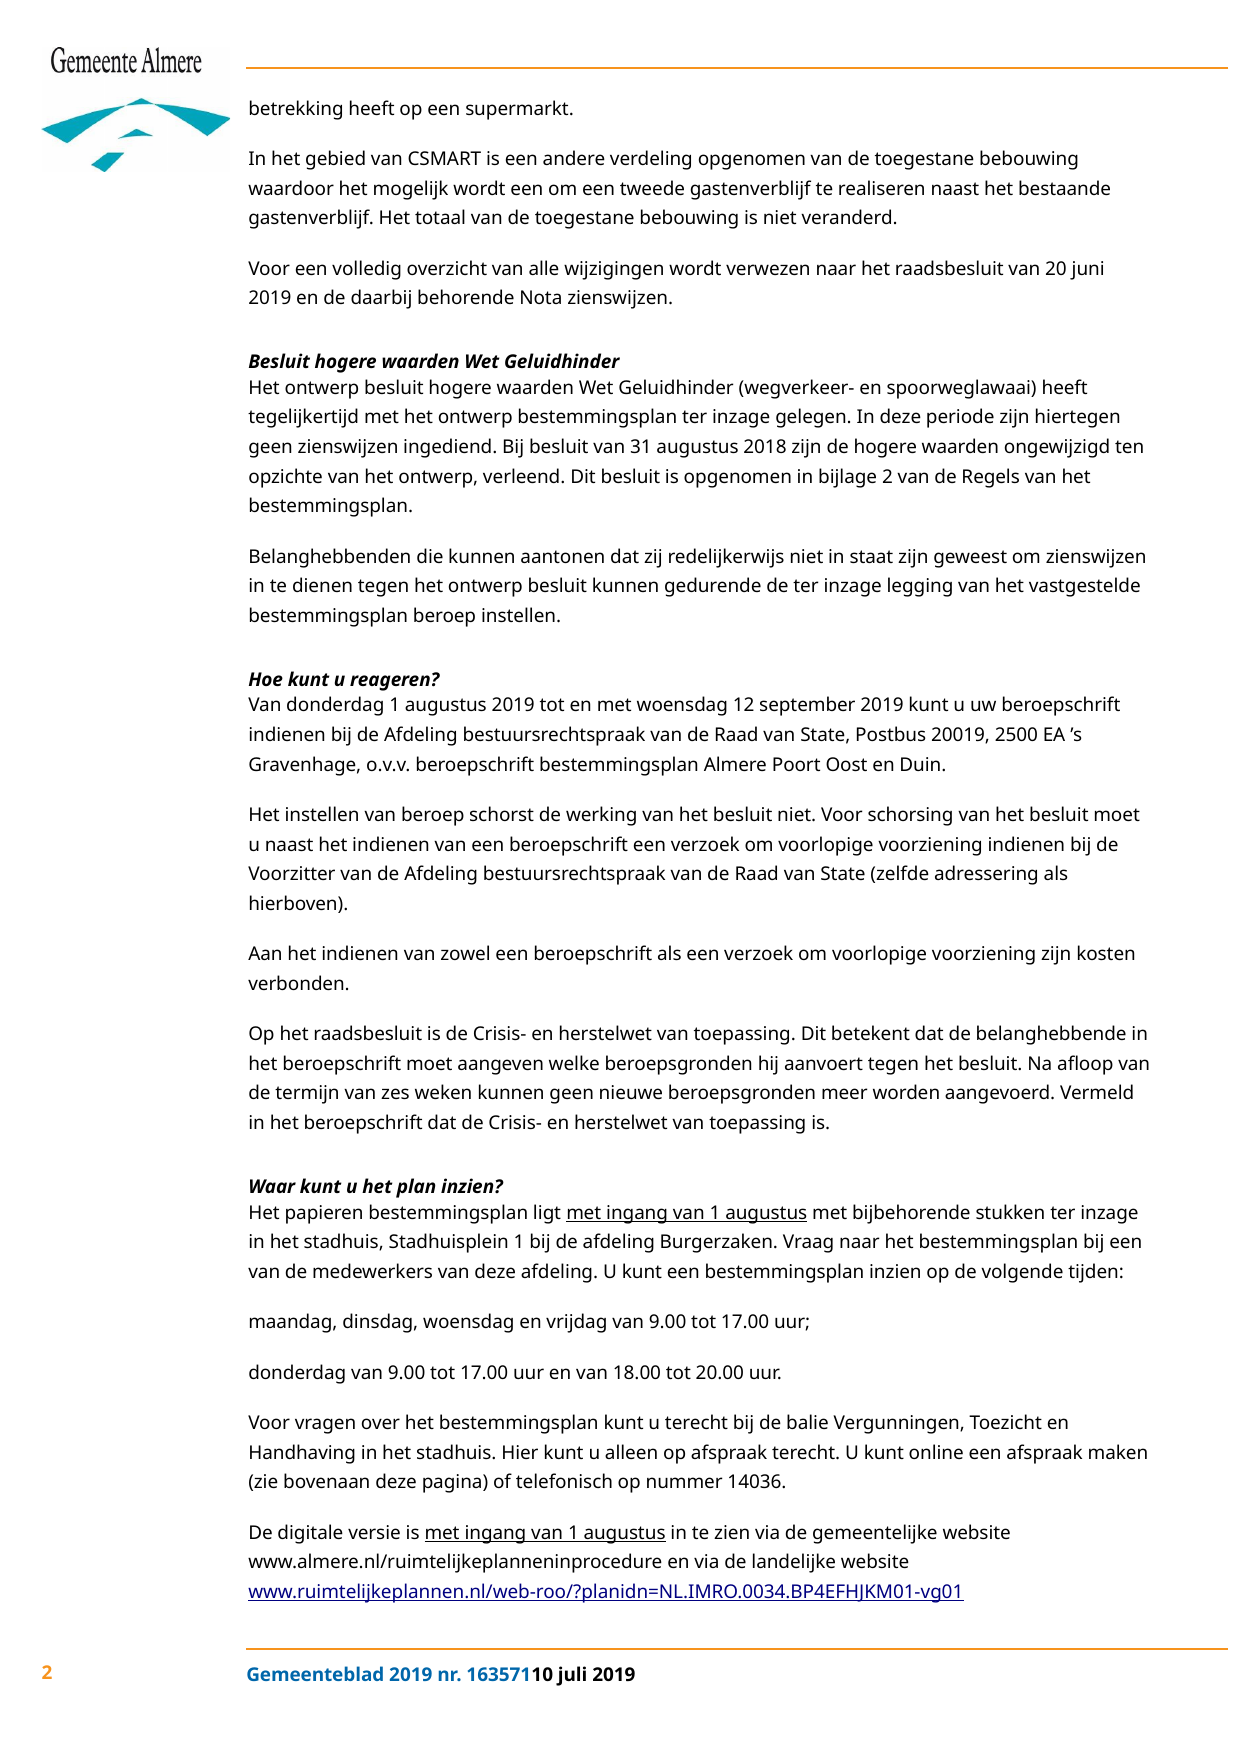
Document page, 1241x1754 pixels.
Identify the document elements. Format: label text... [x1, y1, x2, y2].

picture [41, 47, 231, 172]
text Het instellen van beroep schorst de werking van het besluit niet. Voor schorsing van het besluit moet u naast het indienen van een beroepschrift een verzoek om voorlopige voorziening indienen bij de Voorzitter van de Afdeling bestuursrechtspraak van de Raad van State (zelfde adressering als hierboven). [248, 801, 1152, 916]
text Van donderdag 1 augustus 2019 tot en met woensdag 12 september 2019 kunt u uw beroepschrift indienen bij de Afdeling bestuursrechtspraak van de Raad van State, Postbus 20019, 2500 EA ’s Gravenhage, o.v.v. beroepschrift bestemmingsplan Almere Poort Oost en Duin. [248, 692, 1152, 777]
text betrekking heeft op een supermarkt. [248, 95, 1152, 121]
text Hoe kunt u reageren? [248, 666, 1152, 692]
text Voor een volledig overzicht van alle wijzigingen wordt verwezen naar het raadsbesluit van 20 juni 2019 en de daarbij behorende Nota zienswijzen. [248, 255, 1152, 310]
text Besluit hogere waarden Wet Geluidhinder [248, 348, 1152, 374]
text Aan het indienen van zowel een beroepschrift als een verzoek om voorlopige voorziening zijn kosten verbonden. [248, 940, 1152, 996]
text Waar kunt u het plan inzien? [248, 1173, 1152, 1199]
text Op het raadsbesluit is de Crisis- en herstelwet van toepassing. Dit betekent dat de belanghebbende in het beroepschrift moet aangeven welke beroepsgronden hij aanvoert tegen het besluit. Na afloop van de termijn van zes weken kunnen geen nieuwe beroepsgronden meer worden aangevoerd. Vermeld in het beroepschrift dat de Crisis- en herstelwet van toepassing is. [248, 1020, 1152, 1135]
text In het gebied van CSMART is een andere verdeling opgenomen van de toegestane bebouwing waardoor het mogelijk wordt een om een tweede gastenverblijf te realiseren naast het bestaande gastenverblijf. Het totaal van de toegestane bebouwing is niet veranderd. [248, 145, 1152, 230]
text Het ontwerp besluit hogere waarden Wet Geluidhinder (wegverkeer- en spoorweglawaai) heeft tegelijkertijd met het ontwerp bestemmingsplan ter inzage gelegen. In deze periode zijn hiertegen geen zienswijzen ingediend. Bij besluit van 31 augustus 2018 zijn de hogere waarden ongewijzigd ten opzichte van het ontwerp, verleend. Dit besluit is opgenomen in bijlage 2 van de Regels van het bestemmingsplan. [248, 374, 1152, 518]
text Voor vragen over het bestemmingsplan kunt u terecht bij de balie Vergunningen, Toezicht en Handhaving in het stadhuis. Hier kunt u alleen op afspraak terecht. U kunt online een afspraak maken (zie bovenaan deze pagina) of telefonisch op nummer 14036. [248, 1409, 1152, 1494]
text Belanghebbenden die kunnen aantonen dat zij redelijkerwijs niet in staat zijn geweest om zienswijzen in te dienen tegen het ontwerp besluit kunnen gedurende de ter inzage legging van het vastgestelde bestemmingsplan beroep instellen. [248, 543, 1152, 628]
text De digitale versie is met ingang van 1 augustus in te zien via de gemeentelijke website www.almere.nl/ruimtelijkeplanneninprocedure en via de landelijke website www.ruimtelijkeplannen.nl/web-roo/?planidn=NL.IMRO.0034.BP4EFHJKM01-vg01 [248, 1519, 1152, 1604]
text Het papieren bestemmingsplan ligt met ingang van 1 augustus met bijbehorende stukken ter inzage in het stadhuis, Stadhuisplein 1 bij de afdeling Burgerzaken. Vraag naar het bestemmingsplan bij een van de medewerkers van deze afdeling. U kunt een bestemmingsplan inzien op de volgende tijden: [248, 1199, 1152, 1284]
text maandag, dinsdag, woensdag en vrijdag van 9.00 tot 17.00 uur; [248, 1308, 1152, 1334]
text donderdag van 9.00 tot 17.00 uur en van 18.00 tot 20.00 uur. [248, 1359, 1152, 1384]
